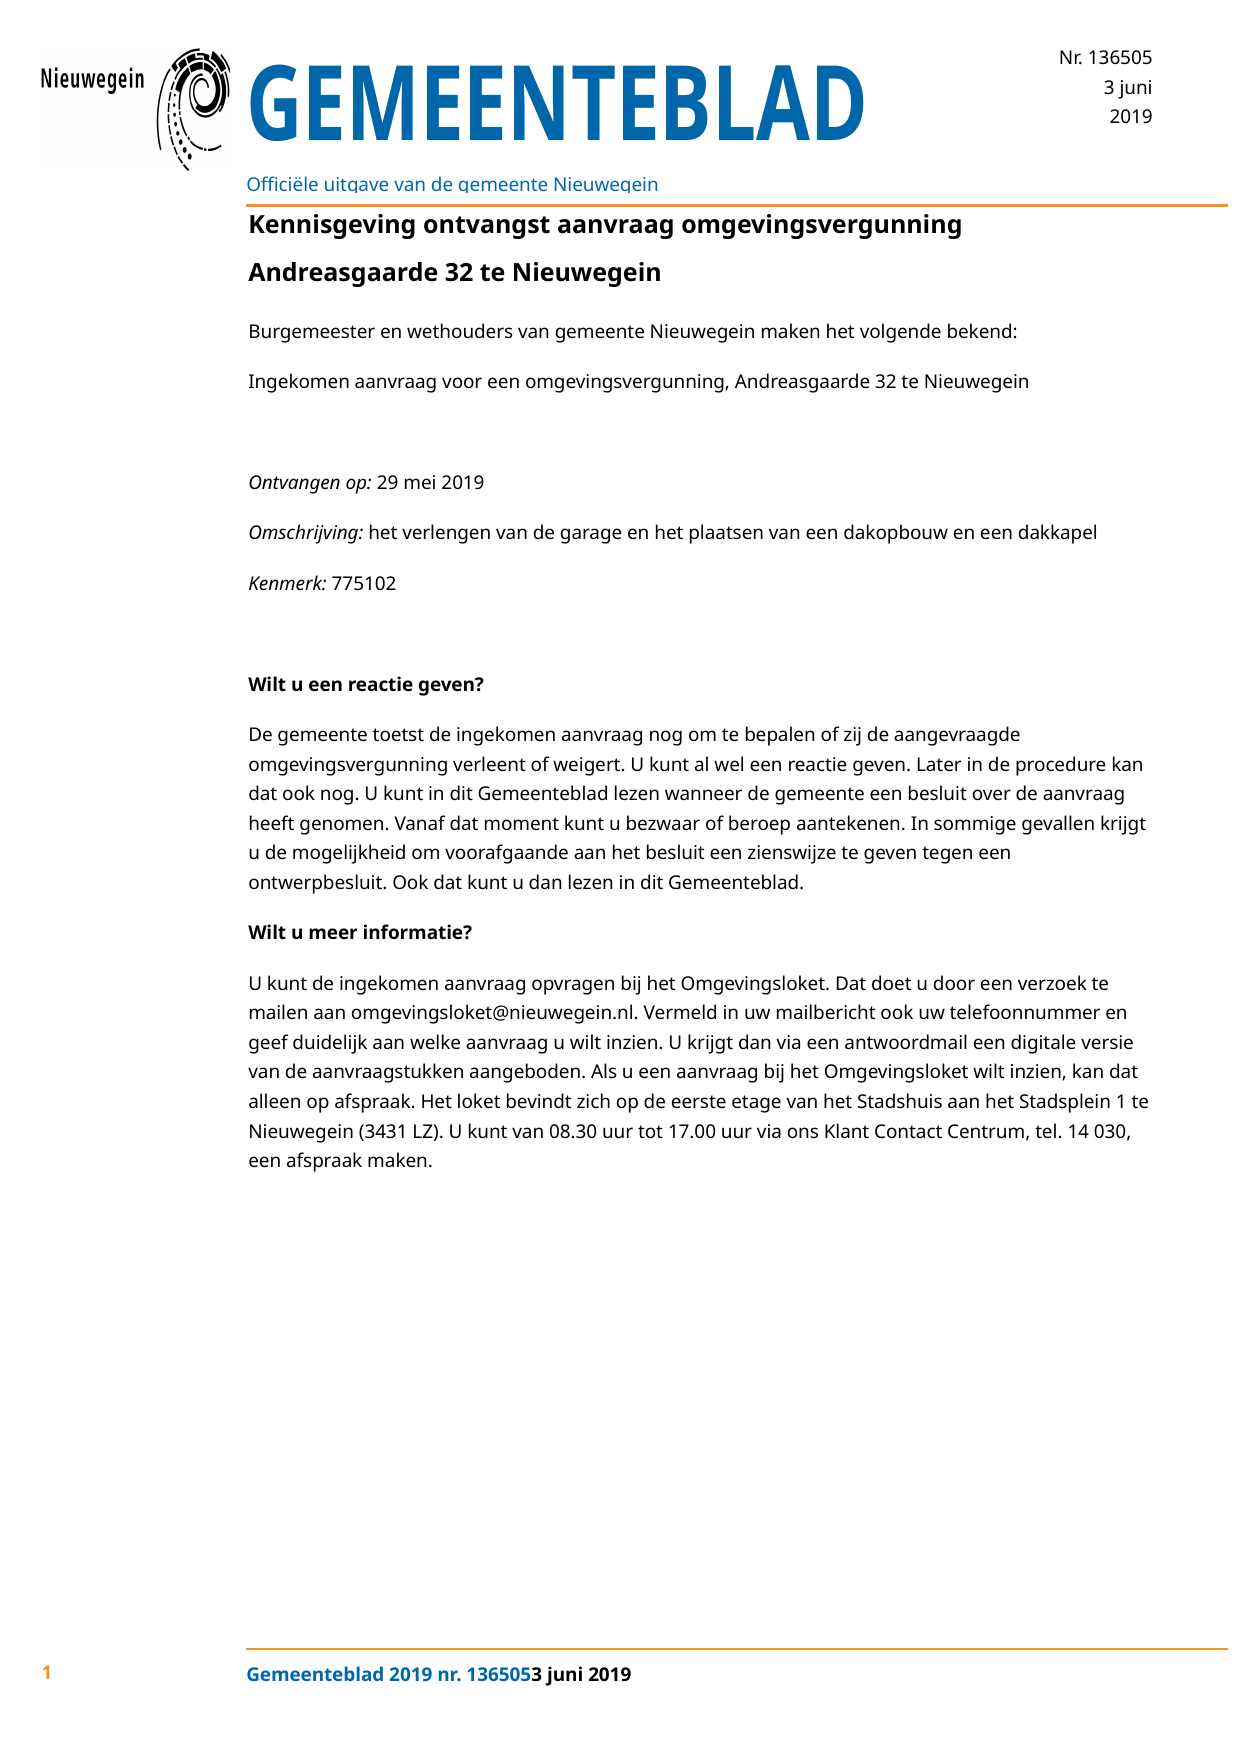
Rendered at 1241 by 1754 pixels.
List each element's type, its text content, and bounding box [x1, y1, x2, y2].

text Wilt u meer informatie? [248, 919, 1152, 945]
text Kennisgeving ontvangst aanvraag omgevingsvergunning Andreasgaarde 32 te Nieuwegein [248, 207, 1152, 288]
text Wilt u een reactie geven? [248, 671, 1152, 697]
text Omschrijving: het verlengen van de garage en het plaatsen van een dakopbouw en een dakkapel [248, 519, 1152, 545]
text U kunt de ingekomen aanvraag opvragen bij het Omgevingsloket. Dat doet u door een verzoek te mailen aan omgevingsloket@nieuwegein.nl. Vermeld in uw mailbericht ook uw telefoonnummer en geef duidelijk aan welke aanvraag u wilt inzien. U krijgt dan via een antwoordmail een digitale versie van de aanvraagstukken aangeboden. Als u een aanvraag bij het Omgevingsloket wilt inzien, kan dat alleen op afspraak. Het loket bevindt zich op de eerste etage van het Stadshuis aan het Stadsplein 1 te Nieuwegein (3431 LZ). U kunt van 08.30 uur tot 17.00 uur via ons Klant Contact Centrum, tel. 14 030, een afspraak maken. [248, 970, 1152, 1173]
text Kenmerk: 775102 [248, 570, 1152, 596]
text Ingekomen aanvraag voor een omgevingsvergunning, Andreasgaarde 32 te Nieuwegein [248, 368, 1152, 394]
picture [41, 47, 231, 172]
text De gemeente toetst de ingekomen aanvraag nog om te bepalen of zij de aangevraagde omgevingsvergunning verleent of weigert. U kunt al wel een reactie geven. Later in de procedure kan dat ook nog. U kunt in dit Gemeenteblad lezen wanneer de gemeente een besluit over de aanvraag heeft genomen. Vanaf dat moment kunt u bezwaar of beroep aantekenen. In sommige gevallen krijgt u de mogelijkheid om voorafgaande aan het besluit een zienswijze te geven tegen een ontwerpbesluit. Ook dat kunt u dan lezen in dit Gemeenteblad. [248, 721, 1152, 895]
text Burgemeester en wethouders van gemeente Nieuwegein maken het volgende bekend: [248, 318, 1152, 344]
text Ontvangen op: 29 mei 2019 [248, 469, 1152, 495]
